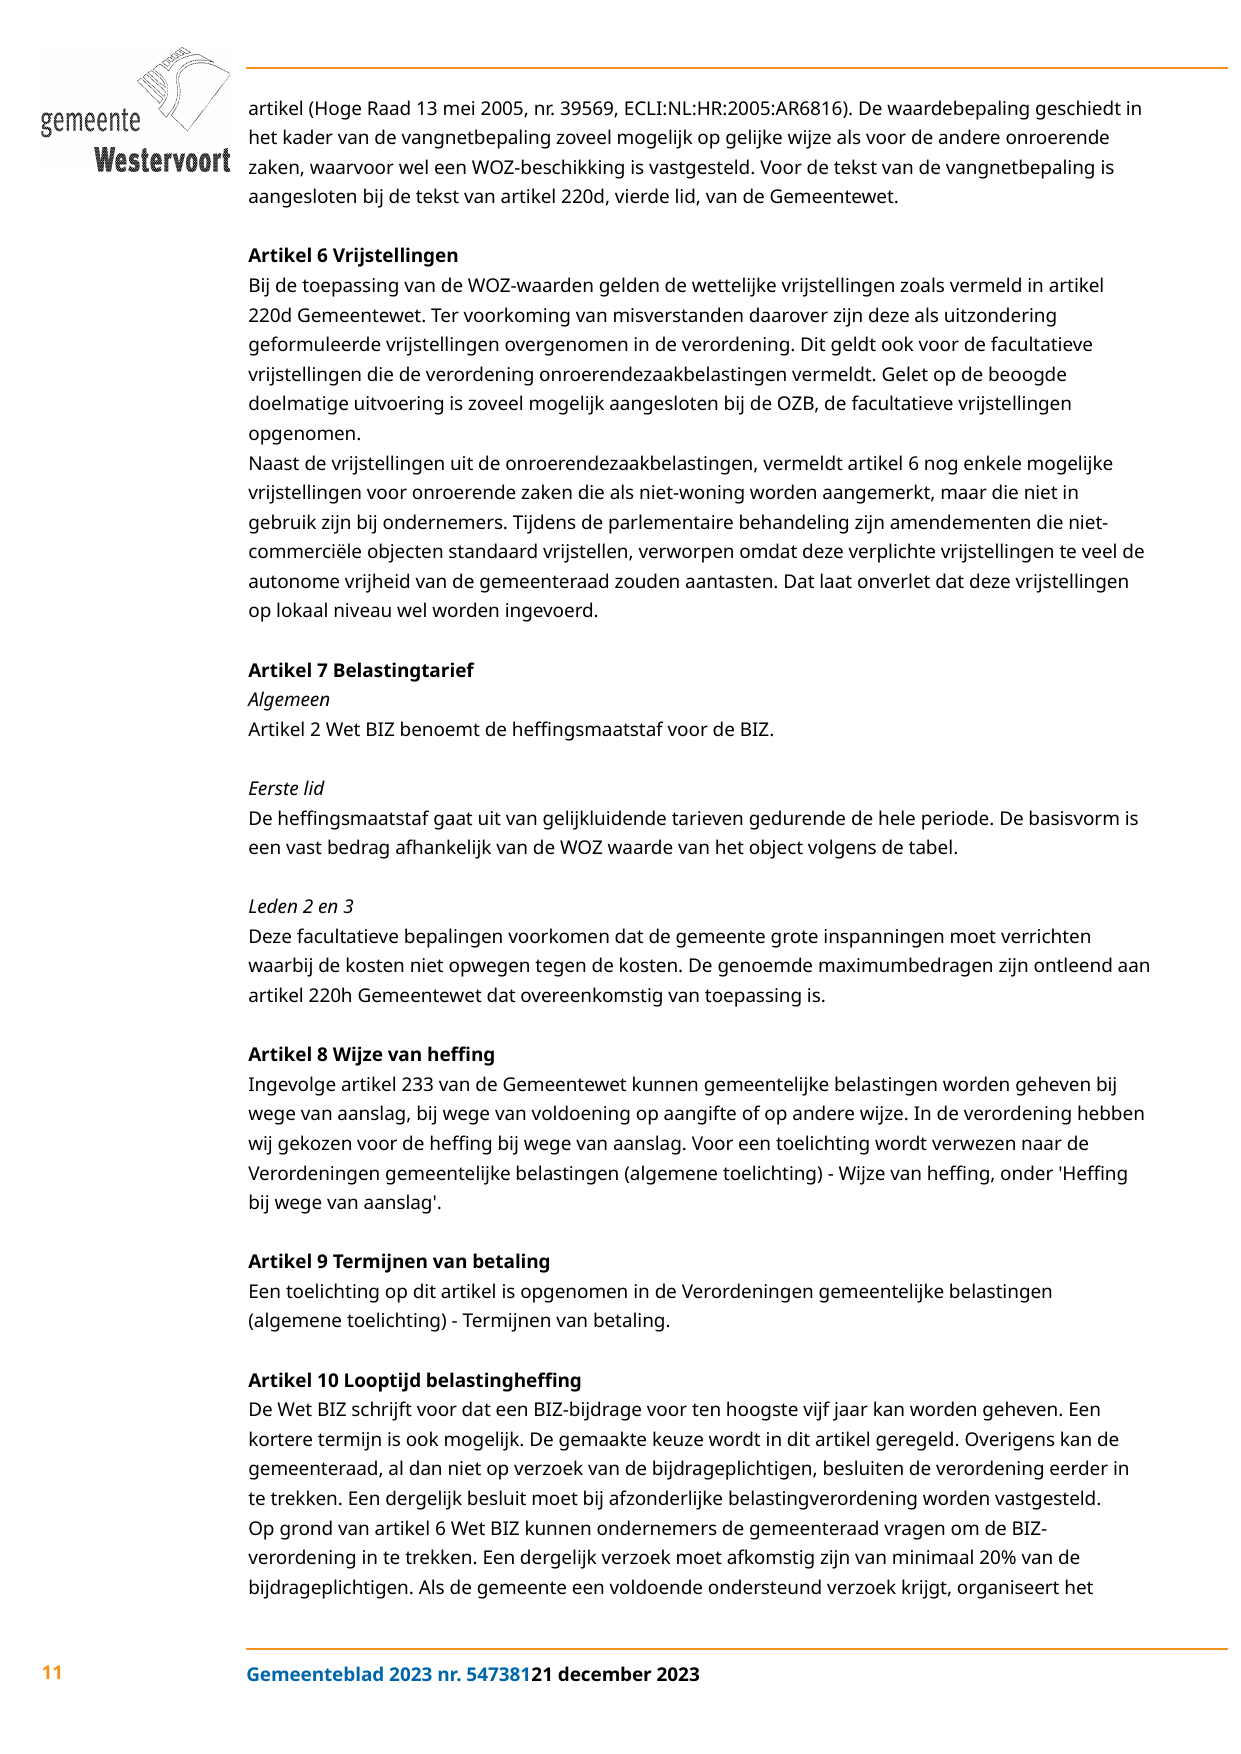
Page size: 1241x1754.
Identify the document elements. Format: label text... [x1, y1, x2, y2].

text Artikel 10 Looptijd belastingheffing [248, 1367, 1152, 1393]
text Algemeen [248, 686, 1152, 712]
text Leden 2 en 3 [248, 893, 1152, 919]
text Op grond van artikel 6 Wet BIZ kunnen ondernemers de gemeenteraad vragen om de BIZ-verordening in te trekken. Een dergelijk verzoek moet afkomstig zijn van minimaal 20% van de bijdrageplichtigen. Als de gemeente een voldoende ondersteund verzoek krijgt, organiseert het [248, 1515, 1152, 1600]
text Eerste lid [248, 775, 1152, 801]
text artikel (Hoge Raad 13 mei 2005, nr. 39569, ECLI:NL:HR:2005:AR6816). De waardebepaling geschiedt in het kader van de vangnetbepaling zoveel mogelijk op gelijke wijze als voor de andere onroerende zaken, waarvoor wel een WOZ-beschikking is vastgesteld. Voor de tekst van de vangnetbepaling is aangesloten bij de tekst van artikel 220d, vierde lid, van de Gemeentewet. [248, 95, 1152, 209]
text Artikel 2 Wet BIZ benoemt de heffingsmaatstaf voor de BIZ. [248, 716, 1152, 742]
text Artikel 9 Termijnen van betaling [248, 1248, 1152, 1274]
picture [41, 47, 231, 172]
text Naast de vrijstellingen uit de onroerendezaakbelastingen, vermeldt artikel 6 nog enkele mogelijke vrijstellingen voor onroerende zaken die als niet-woning worden aangemerkt, maar die niet in gebruik zijn bij ondernemers. Tijdens de parlementaire behandeling zijn amendementen die niet-commerciële objecten standaard vrijstellen, verworpen omdat deze verplichte vrijstellingen te veel de autonome vrijheid van de gemeenteraad zouden aantasten. Dat laat onverlet dat deze vrijstellingen op lokaal niveau wel worden ingevoerd. [248, 450, 1152, 623]
text Een toelichting op dit artikel is opgenomen in de Verordeningen gemeentelijke belastingen (algemene toelichting) - Termijnen van betaling. [248, 1278, 1152, 1333]
text Artikel 7 Belastingtarief [248, 657, 1152, 683]
text De Wet BIZ schrijft voor dat een BIZ-bijdrage voor ten hoogste vijf jaar kan worden geheven. Een kortere termijn is ook mogelijk. De gemaakte keuze wordt in dit artikel geregeld. Overigens kan de gemeenteraad, al dan niet op verzoek van de bijdrageplichtigen, besluiten de verordening eerder in te trekken. Een dergelijk besluit moet bij afzonderlijke belastingverordening worden vastgesteld. [248, 1396, 1152, 1511]
text Bij de toepassing van de WOZ-waarden gelden de wettelijke vrijstellingen zoals vermeld in artikel 220d Gemeentewet. Ter voorkoming van misverstanden daarover zijn deze als uitzondering geformuleerde vrijstellingen overgenomen in de verordening. Dit geldt ook voor de facultatieve vrijstellingen die de verordening onroerendezaakbelastingen vermeldt. Gelet op de beoogde doelmatige uitvoering is zoveel mogelijk aangesloten bij de OZB, de facultatieve vrijstellingen opgenomen. [248, 272, 1152, 446]
text Ingevolge artikel 233 van de Gemeentewet kunnen gemeentelijke belastingen worden geheven bij wege van aanslag, bij wege van voldoening op aangifte of op andere wijze. In de verordening hebben wij gekozen voor de heffing bij wege van aanslag. Voor een toelichting wordt verwezen naar de Verordeningen gemeentelijke belastingen (algemene toelichting) - Wijze van heffing, onder 'Heffing bij wege van aanslag'. [248, 1071, 1152, 1215]
text Deze facultatieve bepalingen voorkomen dat de gemeente grote inspanningen moet verrichten waarbij de kosten niet opwegen tegen de kosten. De genoemde maximumbedragen zijn ontleend aan artikel 220h Gemeentewet dat overeenkomstig van toepassing is. [248, 923, 1152, 1008]
text De heffingsmaatstaf gaat uit van gelijkluidende tarieven gedurende de hele periode. De basisvorm is een vast bedrag afhankelijk van de WOZ waarde van het object volgens de tabel. [248, 805, 1152, 860]
text Artikel 8 Wijze van heffing [248, 1041, 1152, 1067]
text Artikel 6 Vrijstellingen [248, 243, 1152, 268]
